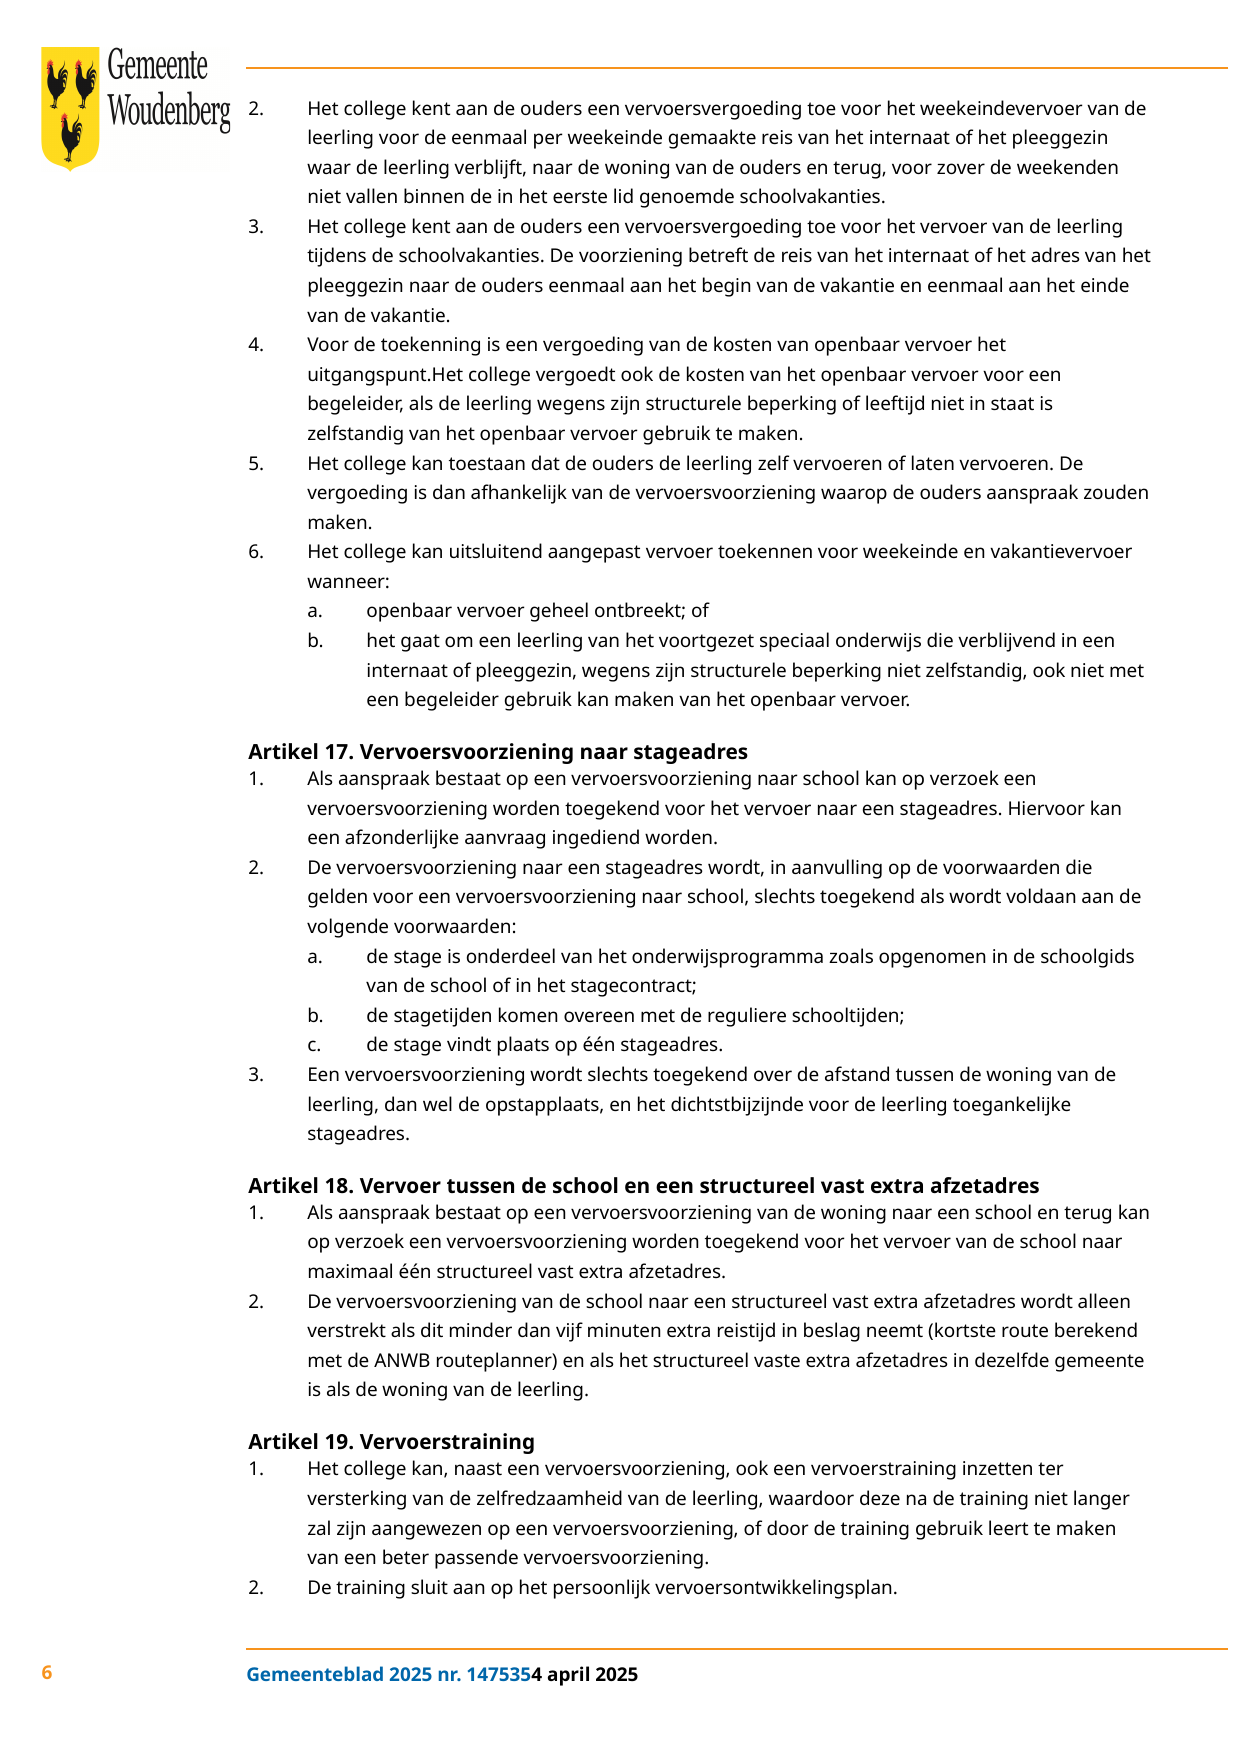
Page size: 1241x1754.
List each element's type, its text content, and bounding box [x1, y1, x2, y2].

list het gaat om een leerling van het voortgezet speciaal onderwijs die verblijvend in een internaat of pleeggezin, wegens zijn structurele beperking niet zelfstandig, ook niet met een begeleider gebruik kan maken van het openbaar vervoer. [307, 627, 1152, 712]
list Het college kan uitsluitend aangepast vervoer toekennen voor weekeinde en vakantievervoer wanneer: [248, 538, 1152, 594]
list De vervoersvoorziening van de school naar een structureel vast extra afzetadres wordt alleen verstrekt als dit minder dan vijf minuten extra reistijd in beslag neemt (kortste route berekend met de ANWB routeplanner) en als het structureel vaste extra afzetadres in dezelfde gemeente is als de woning van de leerling. [248, 1288, 1152, 1402]
list de stage vindt plaats op één stageadres. [307, 1032, 1152, 1057]
list Het college kan toestaan dat de ouders de leerling zelf vervoeren of laten vervoeren. De vergoeding is dan afhankelijk van de vervoersvoorziening waarop de ouders aanspraak zouden maken. [248, 450, 1152, 535]
list Het college kan, naast een vervoersvoorziening, ook een vervoerstraining inzetten ter versterking van de zelfredzaamheid van de leerling, waardoor deze na de training niet langer zal zijn aangewezen op een vervoersvoorziening, of door de training gebruik leert te maken van een beter passende vervoersvoorziening. [248, 1456, 1152, 1570]
list Als aanspraak bestaat op een vervoersvoorziening van de woning naar een school en terug kan op verzoek een vervoersvoorziening worden toegekend voor het vervoer van de school naar maximaal één structureel vast extra afzetadres. [248, 1199, 1152, 1284]
text Artikel 17. Vervoersvoorziening naar stageadres [248, 737, 1152, 765]
list de stage is onderdeel van het onderwijsprogramma zoals opgenomen in de schoolgids van de school of in het stagecontract; [307, 943, 1152, 998]
list openbaar vervoer geheel ontbreekt; of [307, 598, 1152, 623]
list Het college kent aan de ouders een vervoersvergoeding toe voor het weekeindevervoer van de leerling voor de eenmaal per weekeinde gemaakte reis van het internaat of het pleeggezin waar de leerling verblijft, naar de woning van de ouders en terug, voor zover de weekenden niet vallen binnen de in het eerste lid genoemde schoolvakanties. [248, 95, 1152, 209]
text Artikel 19. Vervoerstraining [248, 1427, 1152, 1456]
list Voor de toekenning is een vergoeding van de kosten van openbaar vervoer het uitgangspunt.Het college vergoedt ook de kosten van het openbaar vervoer voor een begeleider, als de leerling wegens zijn structurele beperking of leeftijd niet in staat is zelfstandig van het openbaar vervoer gebruik te maken. [248, 331, 1152, 446]
list Een vervoersvoorziening wordt slechts toegekend over de afstand tussen de woning van de leerling, dan wel de opstapplaats, en het dichtstbijzijnde voor de leerling toegankelijke stageadres. [248, 1061, 1152, 1146]
list De vervoersvoorziening naar een stageadres wordt, in aanvulling op de voorwaarden die gelden voor een vervoersvoorziening naar school, slechts toegekend als wordt voldaan aan de volgende voorwaarden: [248, 854, 1152, 939]
picture [41, 47, 231, 172]
text Artikel 18. Vervoer tussen de school en een structureel vast extra afzetadres [248, 1171, 1152, 1199]
list Het college kent aan de ouders een vervoersvergoeding toe voor het vervoer van de leerling tijdens de schoolvakanties. De voorziening betreft de reis van het internaat of het adres van het pleeggezin naar de ouders eenmaal aan het begin van de vakantie en eenmaal aan het einde van de vakantie. [248, 213, 1152, 328]
list de stagetijden komen overeen met de reguliere schooltijden; [307, 1002, 1152, 1028]
list De training sluit aan op het persoonlijk vervoersontwikkelingsplan. [248, 1574, 1152, 1599]
list Als aanspraak bestaat op een vervoersvoorziening naar school kan op verzoek een vervoersvoorziening worden toegekend voor het vervoer naar een stageadres. Hiervoor kan een afzonderlijke aanvraag ingediend worden. [248, 765, 1152, 850]
